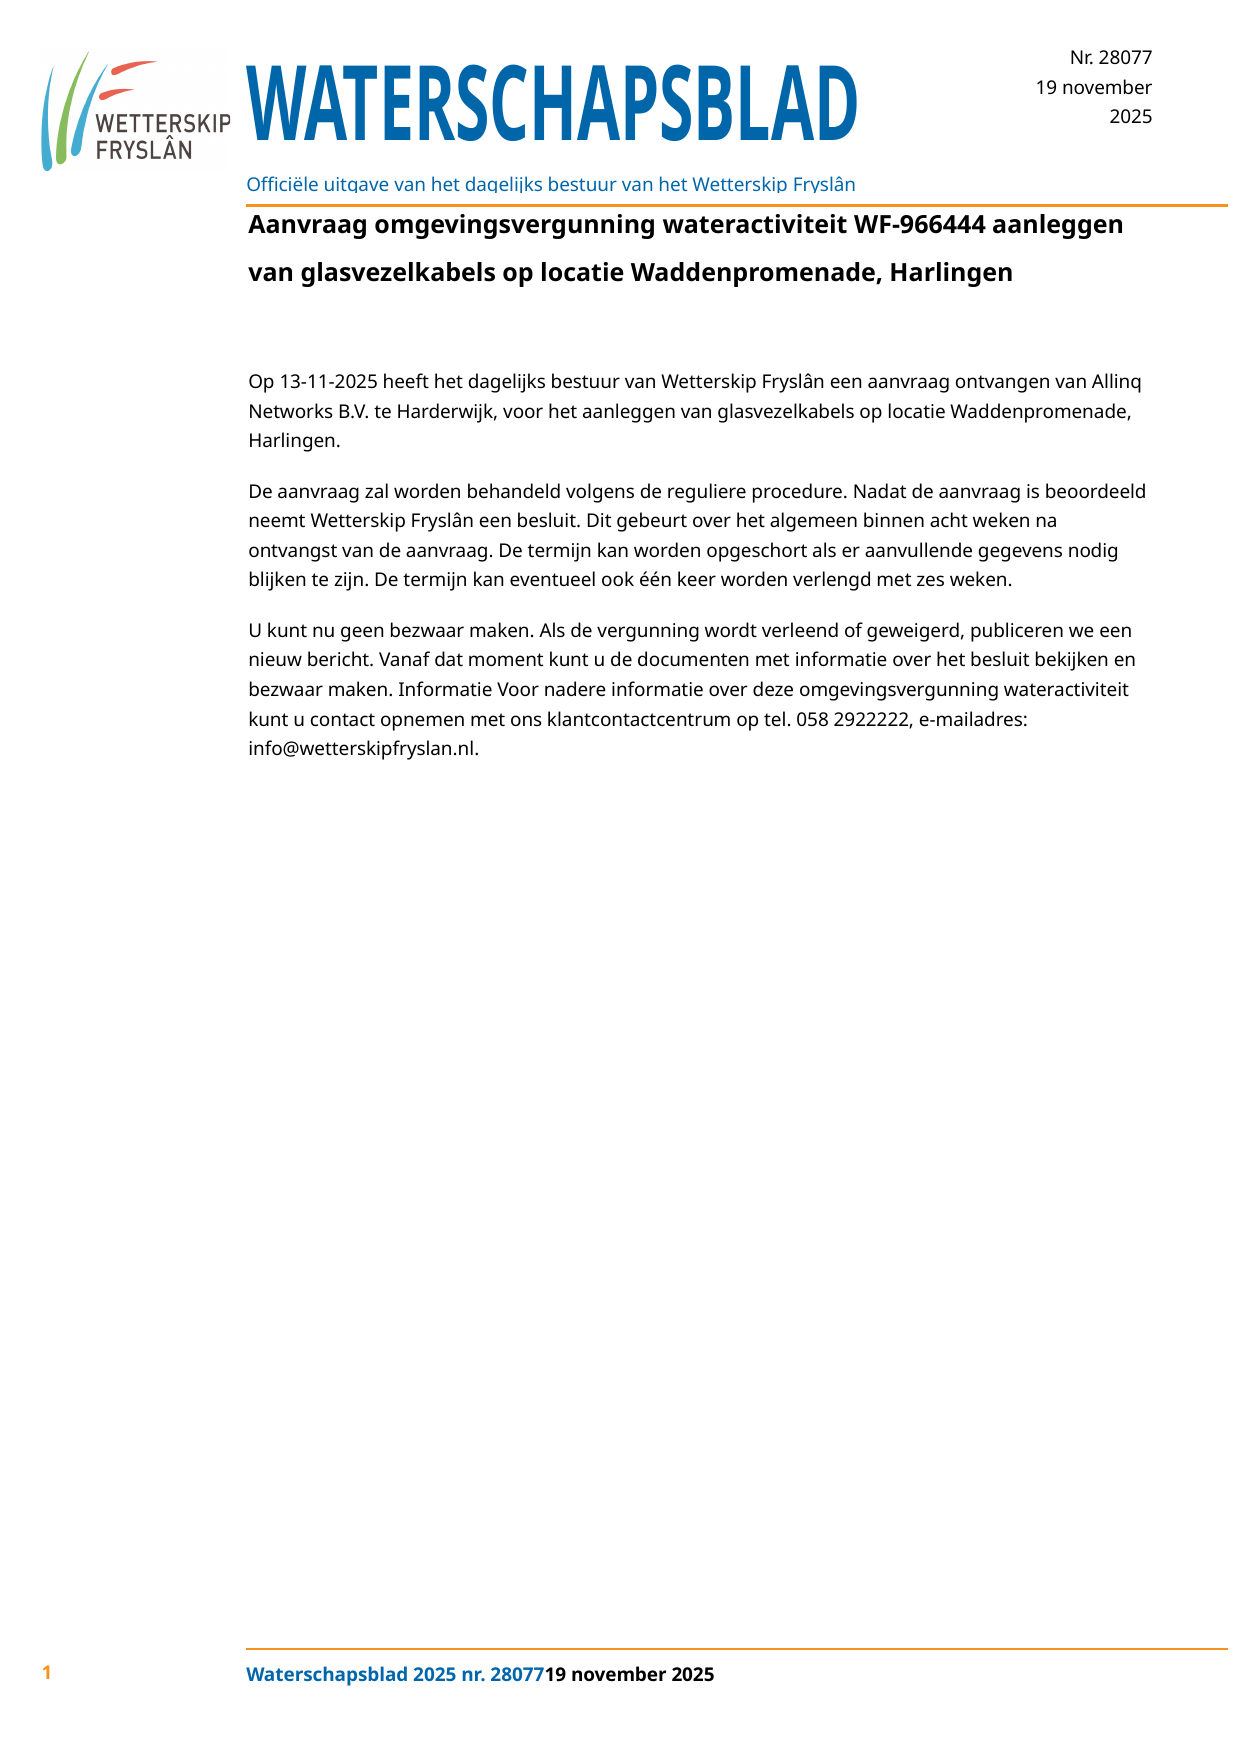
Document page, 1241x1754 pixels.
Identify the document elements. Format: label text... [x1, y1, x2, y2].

text Aanvraag omgevingsvergunning wateractiviteit WF-966444 aanleggen van glasvezelkabels op locatie Waddenpromenade, Harlingen [248, 207, 1152, 288]
text U kunt nu geen bezwaar maken. Als de vergunning wordt verleend of geweigerd, publiceren we een nieuw bericht. Vanaf dat moment kunt u de documenten met informatie over het besluit bekijken en bezwaar maken. Informatie Voor nadere informatie over deze omgevingsvergunning wateractiviteit kunt u contact opnemen met ons klantcontactcentrum op tel. 058 2922222, e-mailadres: info@wetterskipfryslan.nl. [248, 617, 1152, 761]
picture [41, 47, 231, 172]
text De aanvraag zal worden behandeld volgens de reguliere procedure. Nadat de aanvraag is beoordeeld neemt Wetterskip Fryslân een besluit. Dit gebeurt over het algemeen binnen acht weken na ontvangst van de aanvraag. De termijn kan worden opgeschort als er aanvullende gegevens nodig blijken te zijn. De termijn kan eventueel ook één keer worden verlengd met zes weken. [248, 478, 1152, 592]
text Op 13-11-2025 heeft het dagelijks bestuur van Wetterskip Fryslân een aanvraag ontvangen van Allinq Networks B.V. te Harderwijk, voor het aanleggen van glasvezelkabels op locatie Waddenpromenade, Harlingen. [248, 368, 1152, 453]
